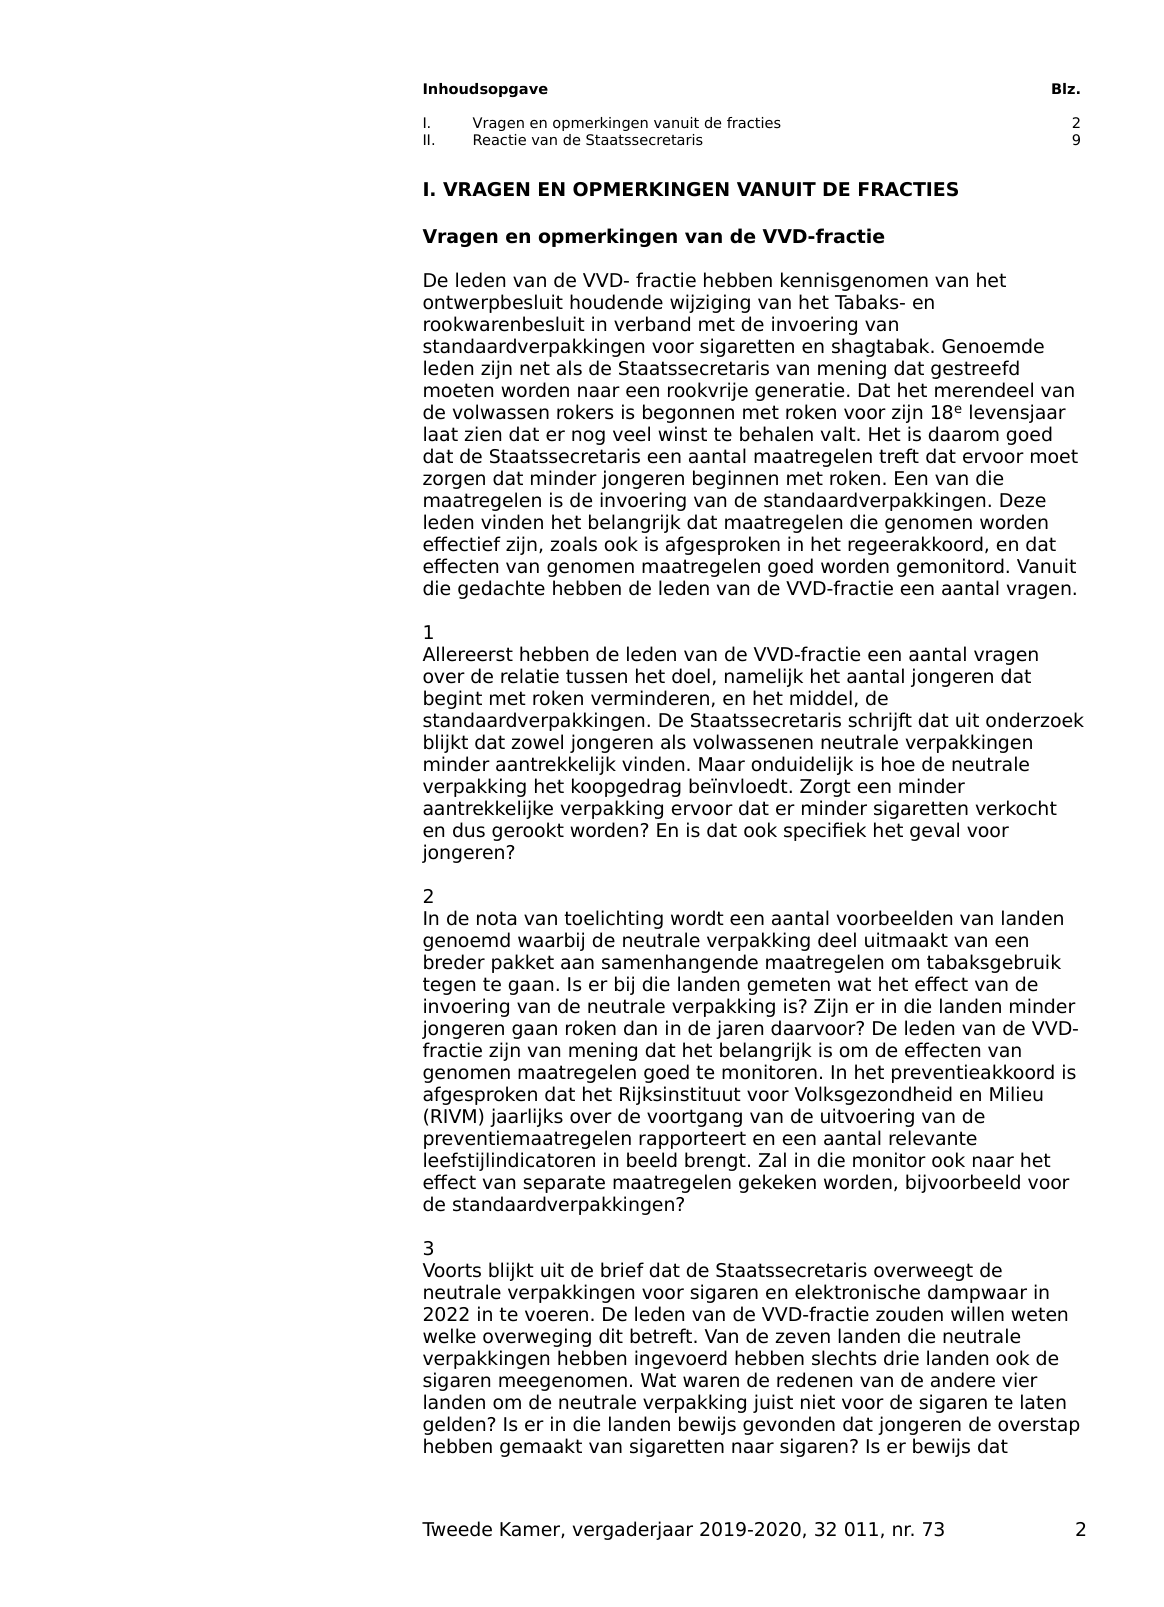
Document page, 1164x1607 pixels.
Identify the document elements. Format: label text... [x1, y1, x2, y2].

text 1 [422, 622, 1087, 644]
table_cell 9 [1028, 132, 1087, 149]
table_cell 2 [1028, 115, 1087, 132]
text In de nota van toelichting wordt een aantal voorbeelden van landen genoemd waarbij de neutrale verpakking deel uitmaakt van een breder pakket aan samenhangende maatregelen om tabaksgebruik tegen te gaan. Is er bij die landen gemeten wat het effect van de invoering van de neutrale verpakking is? Zijn er in die landen minder jongeren gaan roken dan in de jaren daarvoor? De leden van de VVD-fractie zijn van mening dat het belangrijk is om de effecten van genomen maatregelen goed te monitoren. In het preventieakkoord is afgesproken dat het Rijksinstituut voor Volksgezondheid en Milieu (RIVM) jaarlijks over de voortgang van de uitvoering van de preventiemaatregelen rapporteert en een aantal relevante leefstijlindicatoren in beeld brengt. Zal in die monitor ook naar het effect van separate maatregelen gekeken worden, bijvoorbeeld voor de standaardverpakkingen? [422, 908, 1087, 1216]
text 2 [422, 886, 1087, 908]
subtitle Vragen en opmerkingen van de VVD-fractie [422, 226, 1087, 248]
table_cell II. [422, 132, 467, 149]
subtitle I. VRAGEN EN OPMERKINGEN VANUIT DE FRACTIES [422, 179, 1087, 201]
text Voorts blijkt uit de brief dat de Staatssecretaris overweegt de neutrale verpakkingen voor sigaren en elektronische dampwaar in 2022 in te voeren. De leden van de VVD-fractie zouden willen weten welke overweging dit betreft. Van de zeven landen die neutrale verpakkingen hebben ingevoerd hebben slechts drie landen ook de sigaren meegenomen. Wat waren de redenen van de andere vier landen om de neutrale verpakking juist niet voor de sigaren te laten gelden? Is er in die landen bewijs gevonden dat jongeren de overstap hebben gemaakt van sigaretten naar sigaren? Is er bewijs dat [422, 1260, 1087, 1457]
table_header Blz. [1028, 81, 1087, 98]
text De leden van de VVD- fractie hebben kennisgenomen van het ontwerpbesluit houdende wijziging van het Tabaks- en rookwarenbesluit in verband met de invoering van standaardverpakkingen voor sigaretten en shagtabak. Genoemde leden zijn net als de Staatssecretaris van mening dat gestreefd moeten worden naar een rookvrije generatie. Dat het merendeel van de volwassen rokers is begonnen met roken voor zijn 18e levensjaar laat zien dat er nog veel winst te behalen valt. Het is daarom goed dat de Staatssecretaris een aantal maatregelen treft dat ervoor moet zorgen dat minder jongeren beginnen met roken. Een van die maatregelen is de invoering van de standaardverpakkingen. Deze leden vinden het belangrijk dat maatregelen die genomen worden effectief zijn, zoals ook is afgesproken in het regeerakkoord, en dat effecten van genomen maatregelen goed worden gemonitord. Vanuit die gedachte hebben de leden van de VVD-fractie een aantal vragen. [422, 270, 1087, 600]
table_header Inhoudsopgave [422, 81, 1028, 98]
table_cell I. [422, 115, 467, 132]
table_cell [467, 98, 1028, 115]
text Allereerst hebben de leden van de VVD-fractie een aantal vragen over de relatie tussen het doel, namelijk het aantal jongeren dat begint met roken verminderen, en het middel, de standaardverpakkingen. De Staatssecretaris schrijft dat uit onderzoek blijkt dat zowel jongeren als volwassenen neutrale verpakkingen minder aantrekkelijk vinden. Maar onduidelijk is hoe de neutrale verpakking het koopgedrag beïnvloedt. Zorgt een minder aantrekkelijke verpakking ervoor dat er minder sigaretten verkocht en dus gerookt worden? En is dat ook specifiek het geval voor jongeren? [422, 644, 1087, 864]
text 3 [422, 1238, 1087, 1260]
table_cell [1028, 98, 1087, 115]
table_cell [422, 98, 467, 115]
table_cell Vragen en opmerkingen vanuit de fracties [467, 115, 1028, 132]
table_cell Reactie van de Staatssecretaris [467, 132, 1028, 149]
